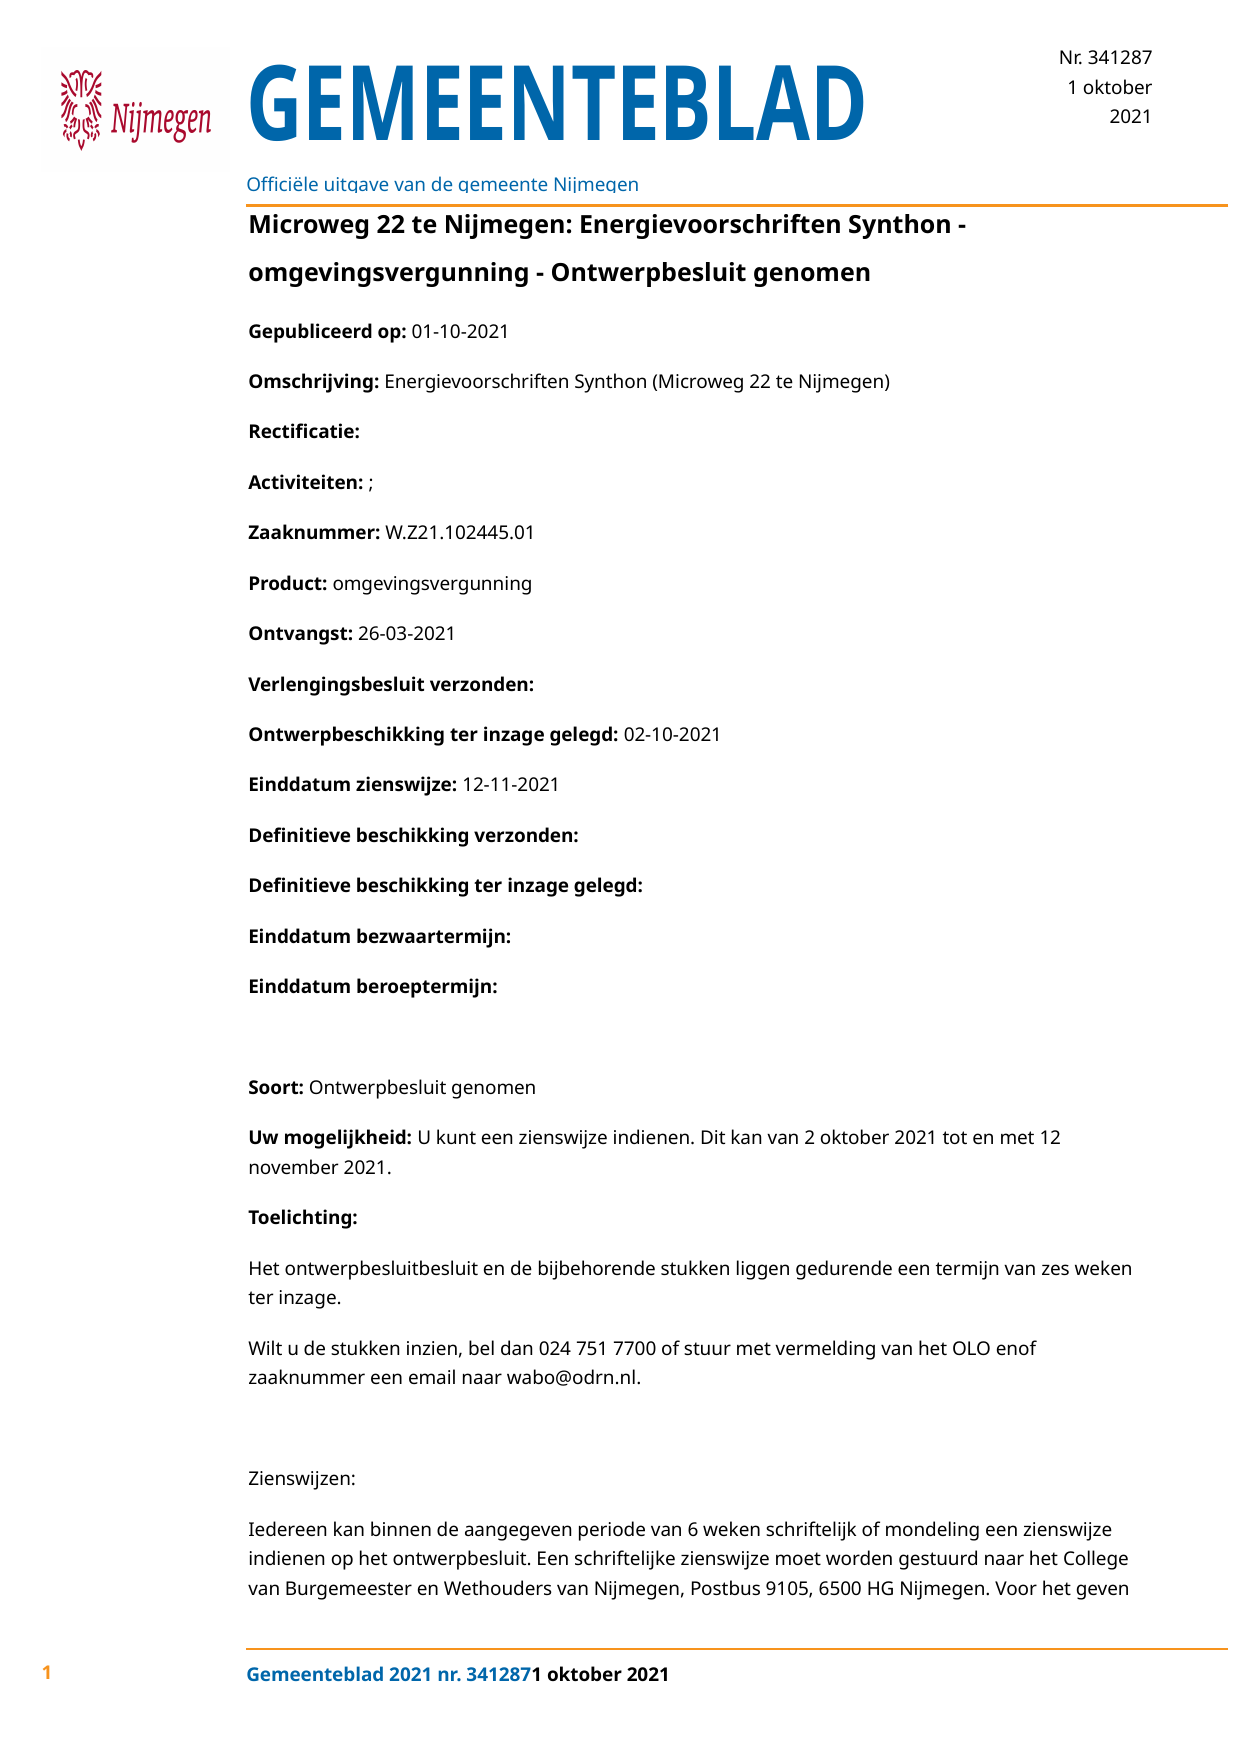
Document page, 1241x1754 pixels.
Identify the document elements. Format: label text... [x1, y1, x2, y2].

text Toelichting: [248, 1204, 1152, 1230]
text Wilt u de stukken inzien, bel dan 024 751 7700 of stuur met vermelding van het OLO enof zaaknummer een email naar wabo@odrn.nl. [248, 1335, 1152, 1390]
text Zienswijzen: [248, 1465, 1152, 1491]
text Einddatum beroeptermijn: [248, 973, 1152, 999]
text Ontvangst: 26-03-2021 [248, 620, 1152, 646]
text Microweg 22 te Nijmegen: Energievoorschriften Synthon - omgevingsvergunning - Ontwerpbesluit genomen [248, 207, 1152, 288]
text Product: omgevingsvergunning [248, 570, 1152, 596]
text Ontwerpbeschikking ter inzage gelegd: 02-10-2021 [248, 721, 1152, 747]
text Gepubliceerd op: 01-10-2021 [248, 318, 1152, 344]
text Uw mogelijkheid: U kunt een zienswijze indienen. Dit kan van 2 oktober 2021 tot en met 12 november 2021. [248, 1124, 1152, 1180]
text Het ontwerpbesluitbesluit en de bijbehorende stukken liggen gedurende een termijn van zes weken ter inzage. [248, 1255, 1152, 1310]
text Rectificatie: [248, 419, 1152, 444]
text Omschrijving: Energievoorschriften Synthon (Microweg 22 te Nijmegen) [248, 368, 1152, 394]
text Verlengingsbesluit verzonden: [248, 671, 1152, 697]
picture [41, 47, 231, 172]
text Definitieve beschikking verzonden: [248, 822, 1152, 848]
text Activiteiten: ; [248, 469, 1152, 495]
text Iedereen kan binnen de aangegeven periode van 6 weken schriftelijk of mondeling een zienswijze indienen op het ontwerpbesluit. Een schriftelijke zienswijze moet worden gestuurd naar het College van Burgemeester en Wethouders van Nijmegen, Postbus 9105, 6500 HG Nijmegen. Voor het geven [248, 1516, 1152, 1601]
text Definitieve beschikking ter inzage gelegd: [248, 872, 1152, 898]
text Soort: Ontwerpbesluit genomen [248, 1074, 1152, 1100]
text Einddatum bezwaartermijn: [248, 923, 1152, 949]
text Zaaknummer: W.Z21.102445.01 [248, 519, 1152, 545]
text Einddatum zienswijze: 12-11-2021 [248, 772, 1152, 797]
